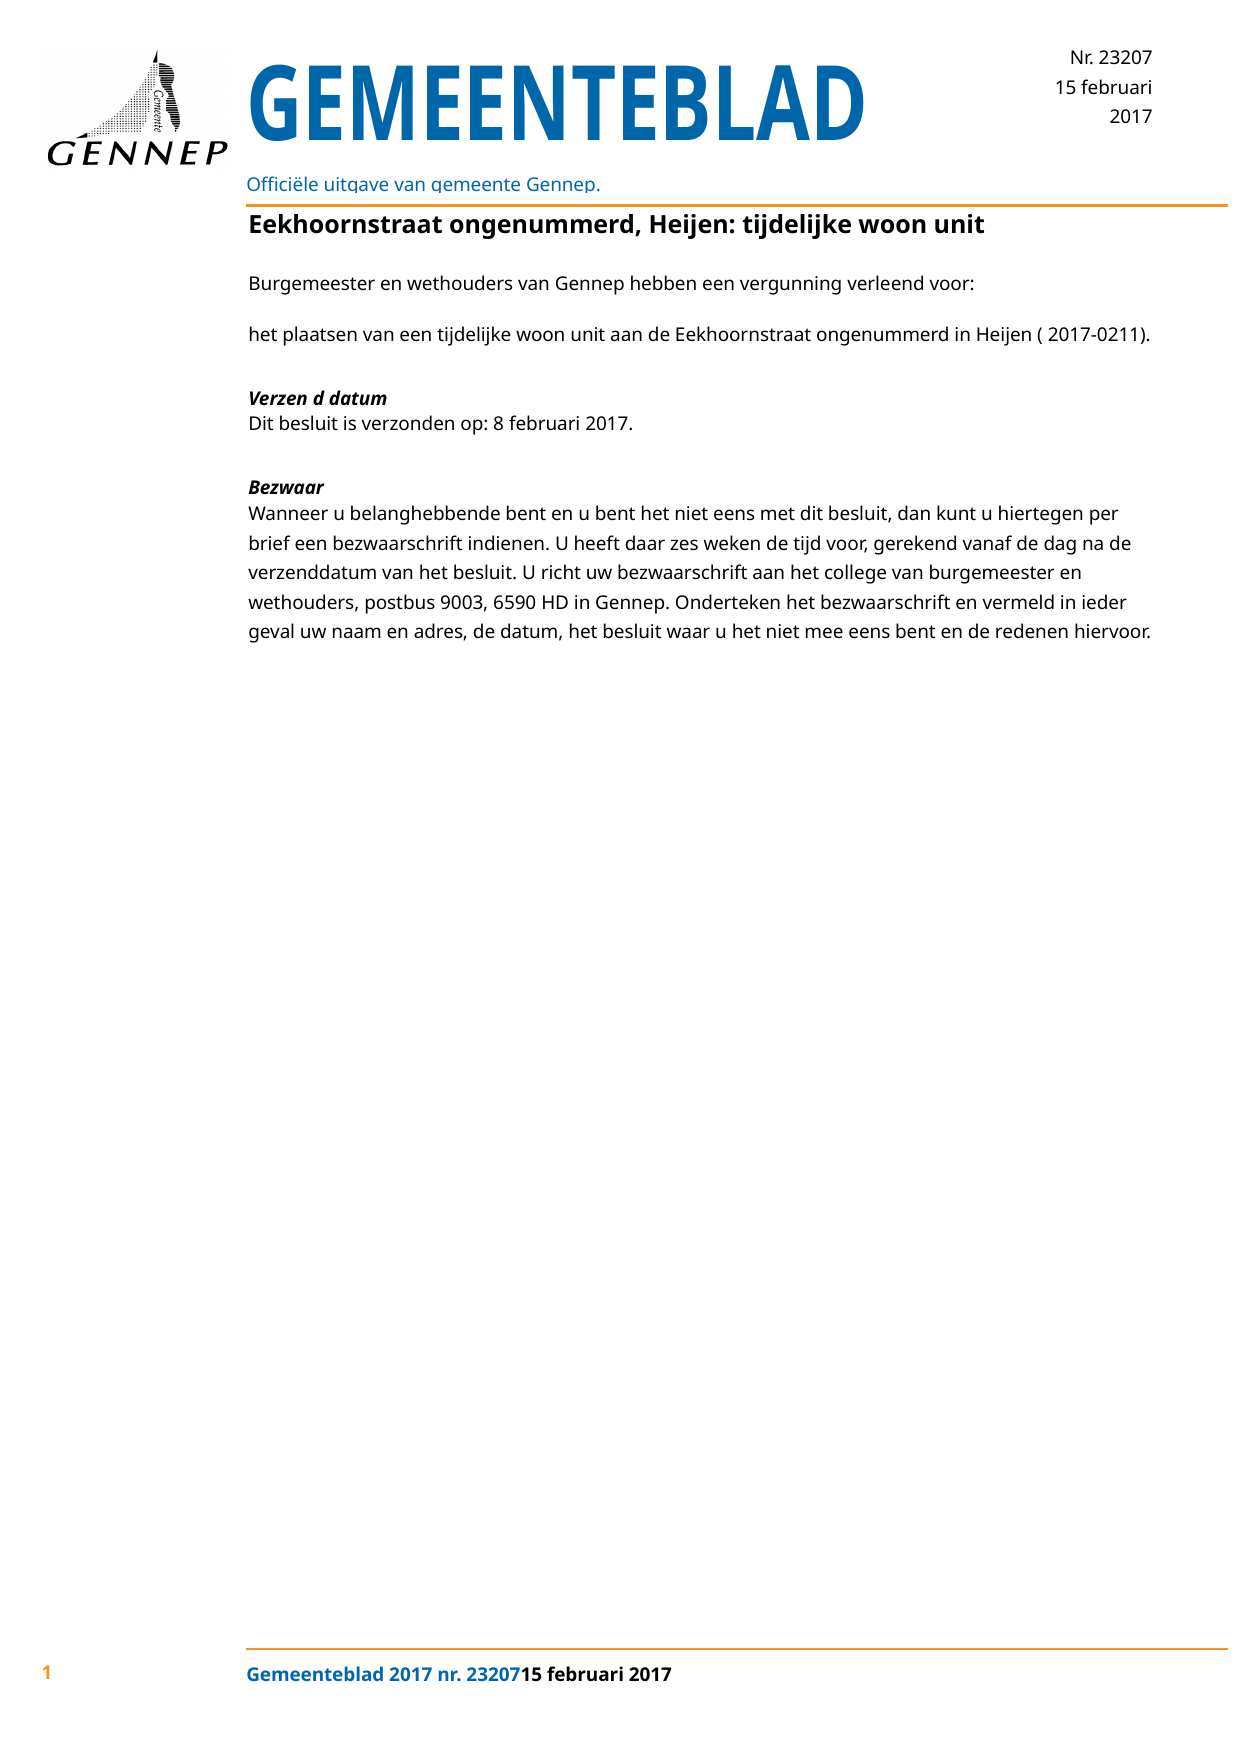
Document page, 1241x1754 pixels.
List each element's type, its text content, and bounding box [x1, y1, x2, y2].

text Dit besluit is verzonden op: 8 februari 2017. [248, 410, 1152, 436]
text Eekhoornstraat ongenummerd, Heijen: tijdelijke woon unit [248, 207, 1152, 241]
text Verzen d datum [248, 385, 1152, 410]
text Burgemeester en wethouders van Gennep hebben een vergunning verleend voor: [248, 270, 1152, 296]
text Bezwaar [248, 474, 1152, 500]
picture [41, 47, 231, 172]
text het plaatsen van een tijdelijke woon unit aan de Eekhoornstraat ongenummerd in Heijen ( 2017-0211). [248, 321, 1152, 346]
text Wanneer u belanghebbende bent en u bent het niet eens met dit besluit, dan kunt u hiertegen per brief een bezwaarschrift indienen. U heeft daar zes weken de tijd voor, gerekend vanaf de dag na de verzenddatum van het besluit. U richt uw bezwaarschrift aan het college van burgemeester en wethouders, postbus 9003, 6590 HD in Gennep. Onderteken het bezwaarschrift en vermeld in ieder geval uw naam en adres, de datum, het besluit waar u het niet mee eens bent en de redenen hiervoor. [248, 500, 1152, 644]
